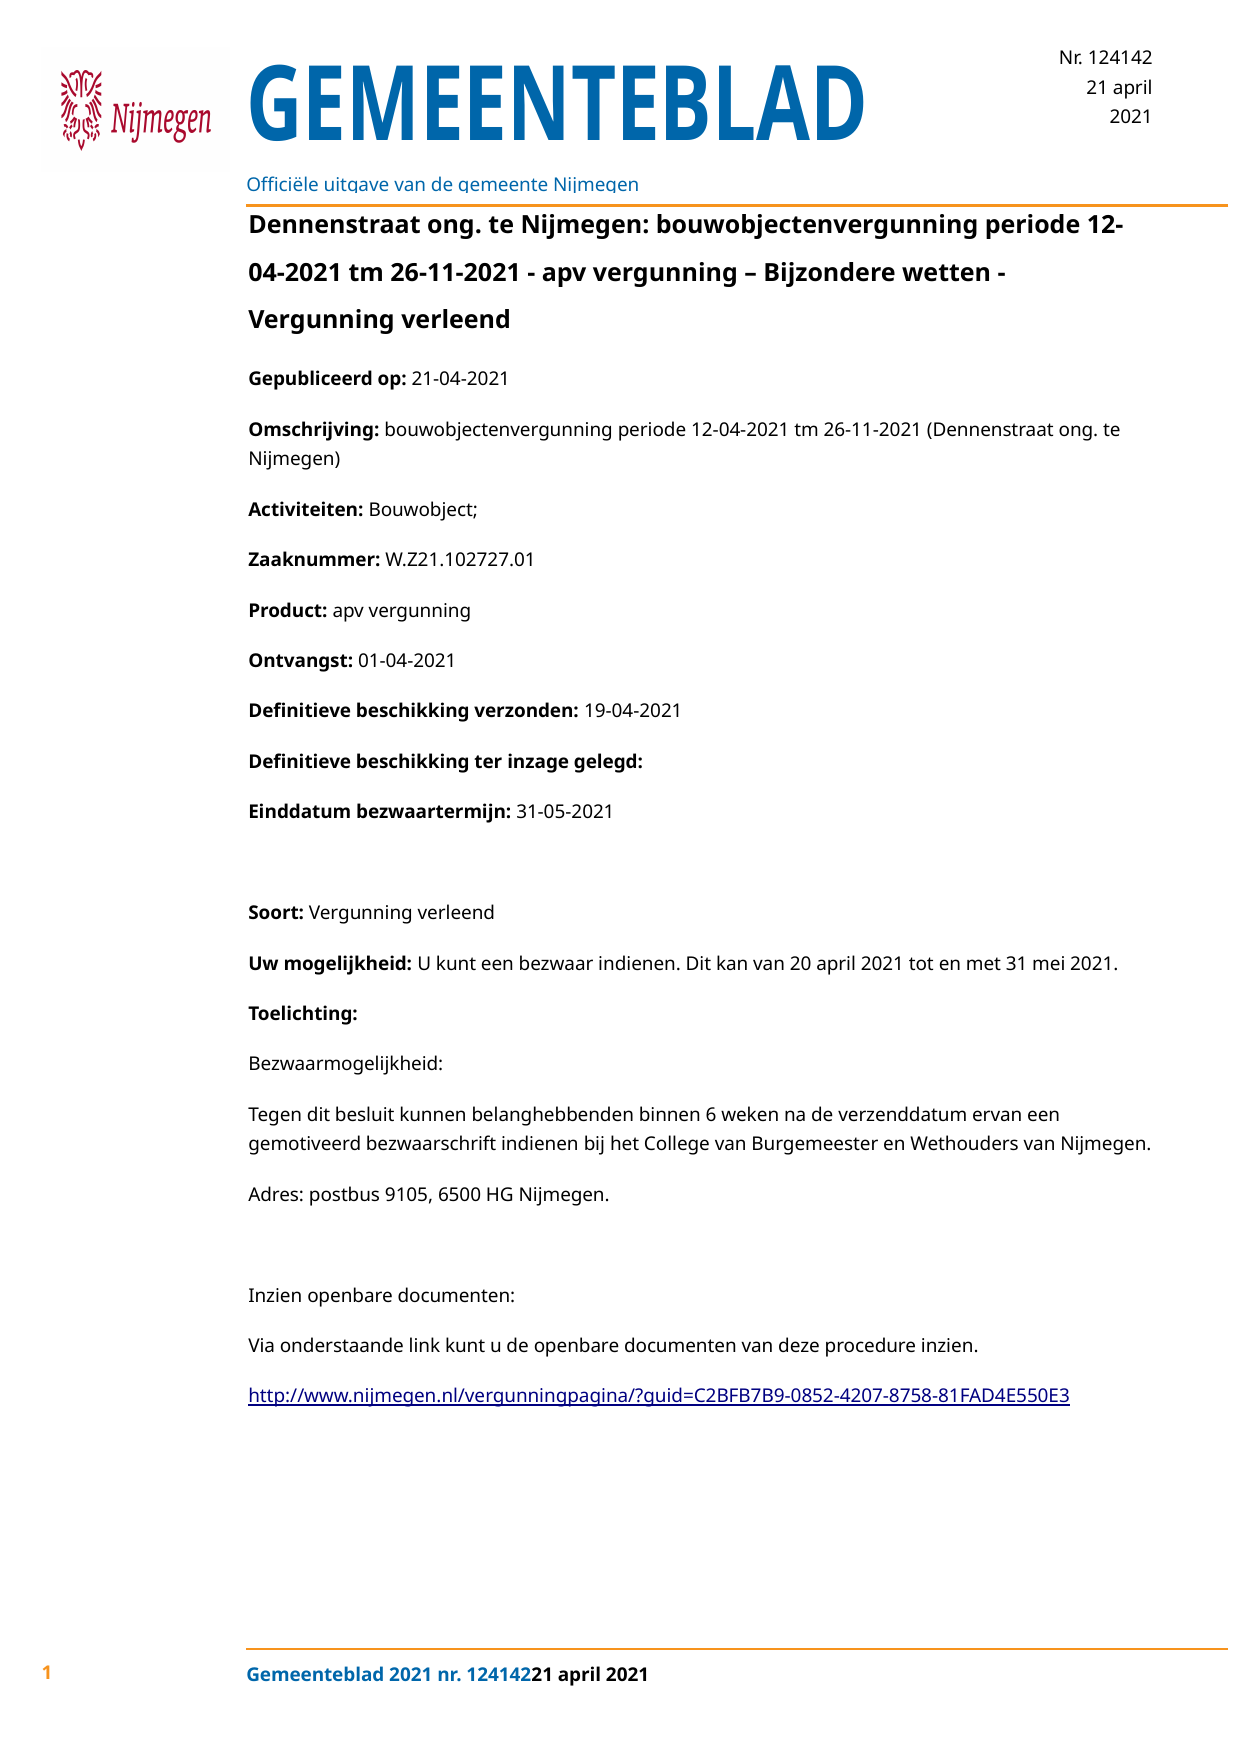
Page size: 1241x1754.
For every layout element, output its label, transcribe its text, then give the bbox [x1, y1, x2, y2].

text Adres: postbus 9105, 6500 HG Nijmegen. [248, 1181, 1152, 1207]
text Uw mogelijkheid: U kunt een bezwaar indienen. Dit kan van 20 april 2021 tot en met 31 mei 2021. [248, 950, 1152, 975]
picture [41, 47, 231, 172]
text Dennenstraat ong. te Nijmegen: bouwobjectenvergunning periode 12-04-2021 tm 26-11-2021 - apv vergunning – Bijzondere wetten - Vergunning verleend [248, 207, 1152, 336]
text http://www.nijmegen.nl/vergunningpagina/?guid=C2BFB7B9-0852-4207-8758-81FAD4E550E3 [248, 1383, 1152, 1408]
text Omschrijving: bouwobjectenvergunning periode 12-04-2021 tm 26-11-2021 (Dennenstraat ong. te Nijmegen) [248, 416, 1152, 471]
text Bezwaarmogelijkheid: [248, 1051, 1152, 1076]
text Via onderstaande link kunt u de openbare documenten van deze procedure inzien. [248, 1332, 1152, 1358]
text Definitieve beschikking verzonden: 19-04-2021 [248, 698, 1152, 723]
text Tegen dit besluit kunnen belanghebbenden binnen 6 weken na de verzenddatum ervan een gemotiveerd bezwaarschrift indienen bij het College van Burgemeester en Wethouders van Nijmegen. [248, 1101, 1152, 1156]
text Zaaknummer: W.Z21.102727.01 [248, 546, 1152, 572]
text Product: apv vergunning [248, 597, 1152, 622]
text Definitieve beschikking ter inzage gelegd: [248, 748, 1152, 774]
text Activiteiten: Bouwobject; [248, 496, 1152, 522]
text Inzien openbare documenten: [248, 1282, 1152, 1307]
text Ontvangst: 01-04-2021 [248, 647, 1152, 673]
text Gepubliceerd op: 21-04-2021 [248, 366, 1152, 391]
text Toelichting: [248, 1000, 1152, 1026]
text Einddatum bezwaartermijn: 31-05-2021 [248, 798, 1152, 824]
text Soort: Vergunning verleend [248, 899, 1152, 925]
